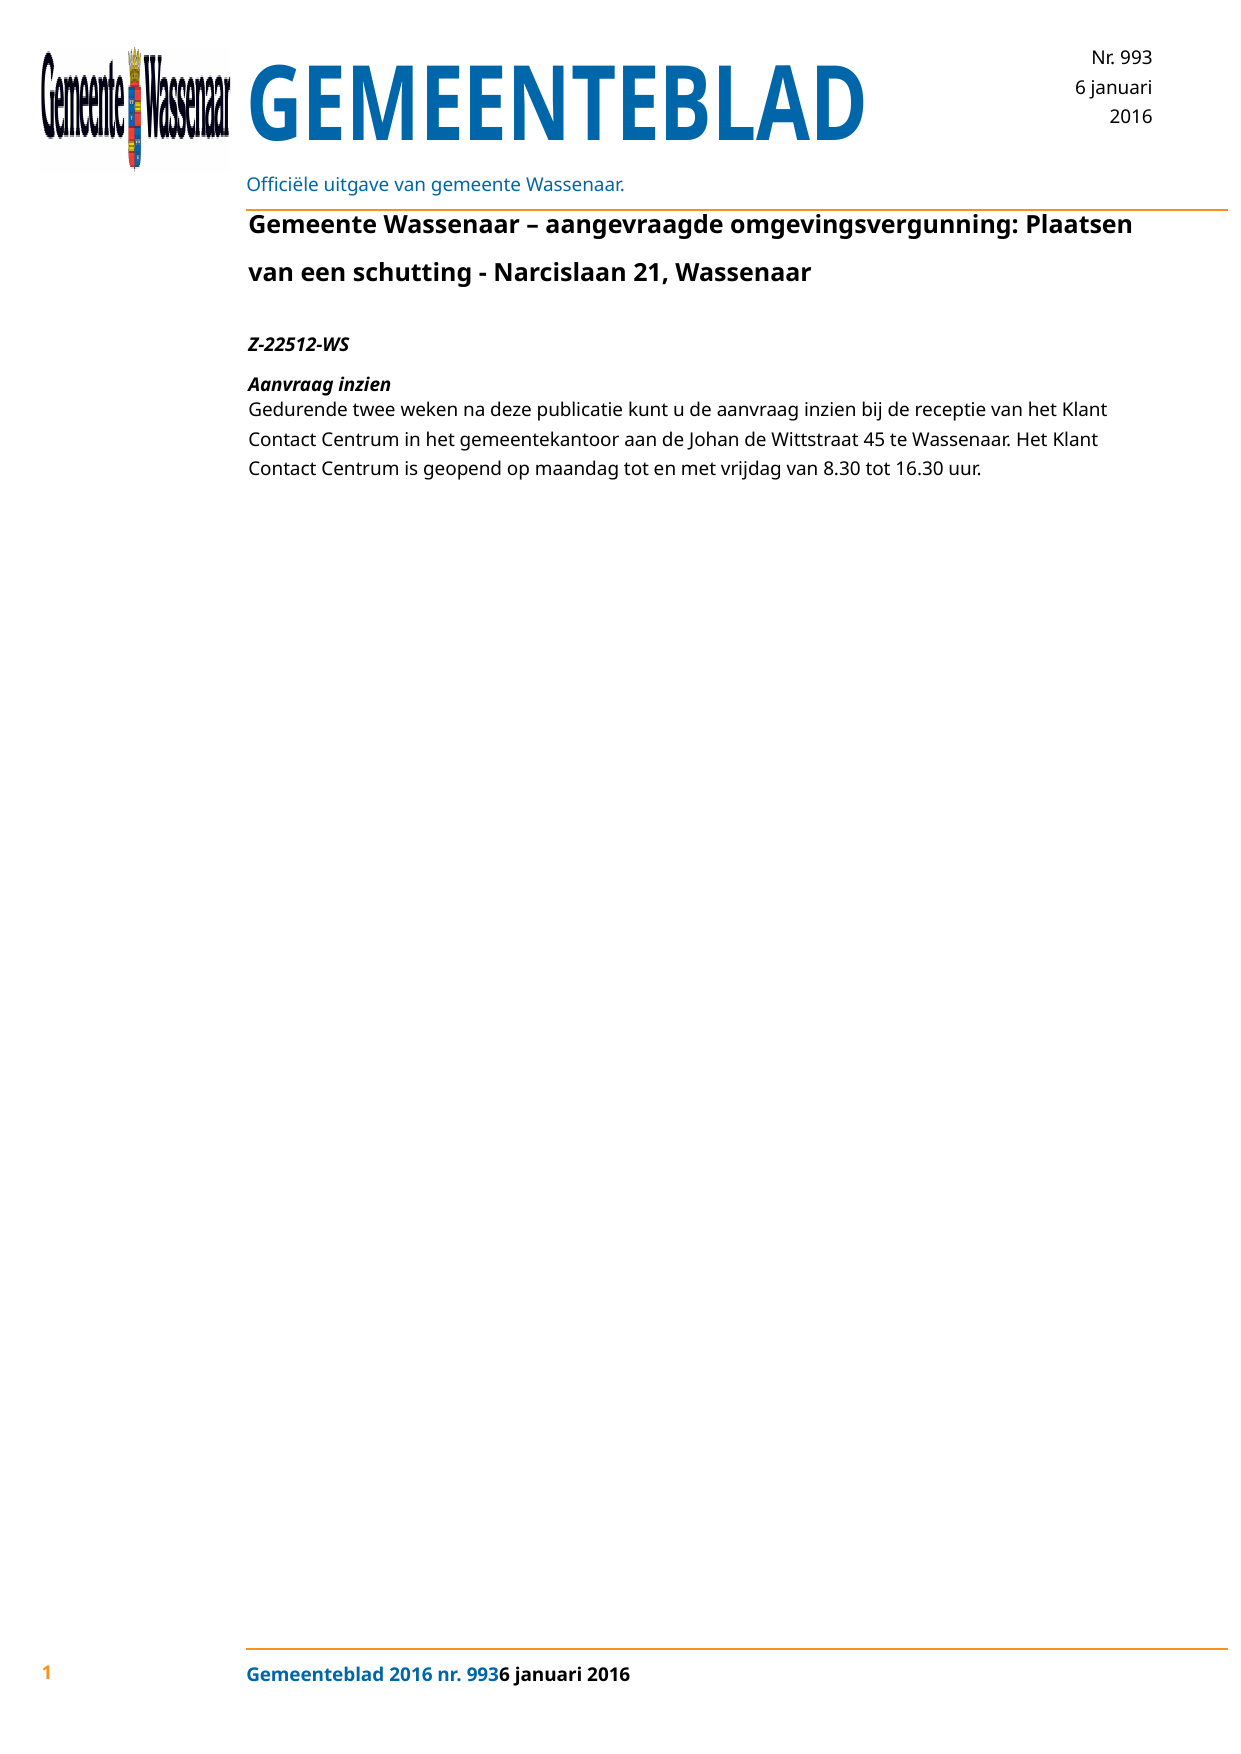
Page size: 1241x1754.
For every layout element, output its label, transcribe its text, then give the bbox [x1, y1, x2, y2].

picture [41, 47, 231, 172]
text Gedurende twee weken na deze publicatie kunt u de aanvraag inzien bij de receptie van het Klant Contact Centrum in het gemeentekantoor aan de Johan de Wittstraat 45 te Wassenaar. Het Klant Contact Centrum is geopend op maandag tot en met vrijdag van 8.30 tot 16.30 uur. [248, 396, 1152, 481]
text Aanvraag inzien [248, 371, 1152, 396]
text Gemeente Wassenaar – aangevraagde omgevingsvergunning: Plaatsen van een schutting - Narcislaan 21, Wassenaar [248, 211, 1152, 288]
text Z-22512-WS [248, 331, 1152, 357]
